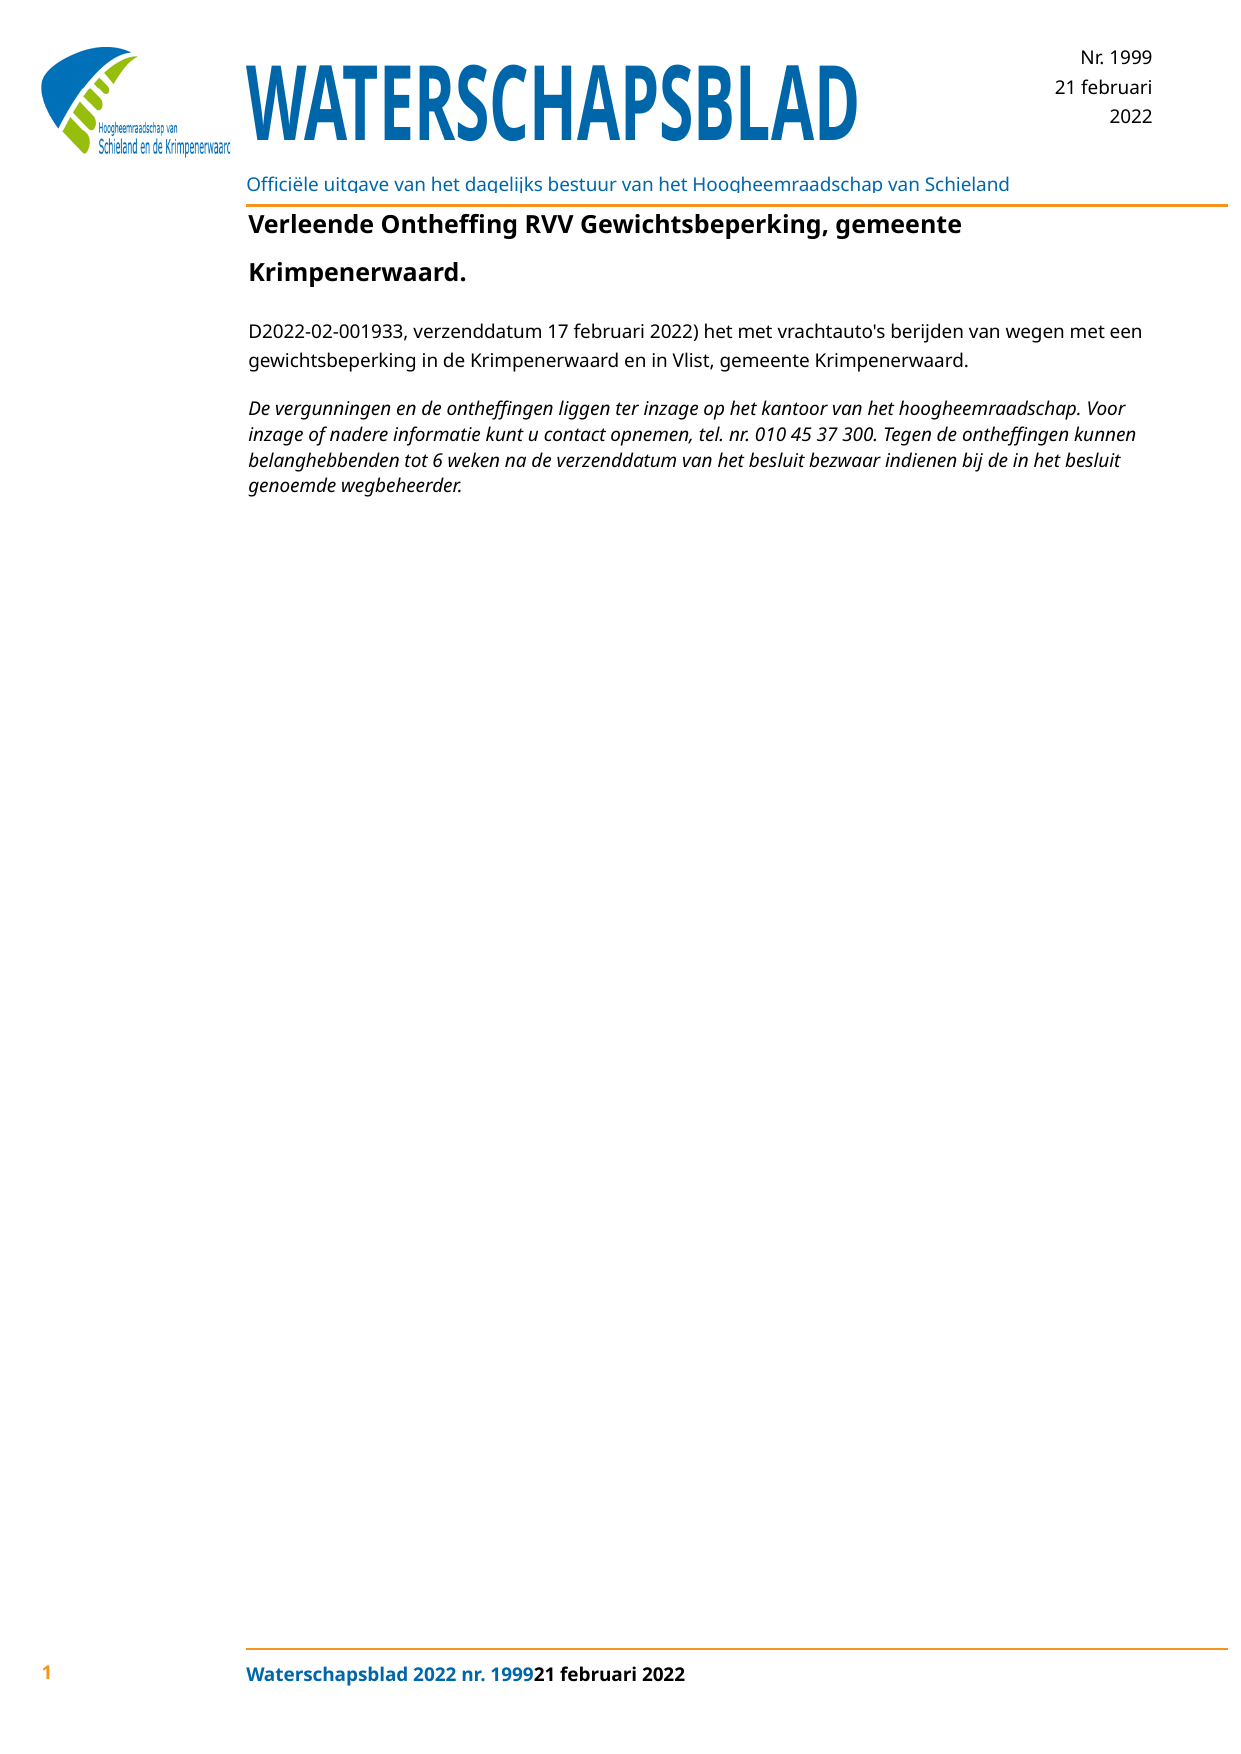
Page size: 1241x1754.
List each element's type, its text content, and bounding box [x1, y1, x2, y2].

text Verleende Ontheffing RVV Gewichtsbeperking, gemeente Krimpenerwaard. [248, 207, 1152, 288]
text D2022-02-001933, verzenddatum 17 februari 2022) het met vrachtauto's berijden van wegen met een gewichtsbeperking in de Krimpenerwaard en in Vlist, gemeente Krimpenerwaard. [248, 318, 1152, 373]
picture [41, 47, 231, 172]
text De vergunningen en de ontheffingen liggen ter inzage op het kantoor van het hoogheemraadschap. Voor inzage of nadere informatie kunt u contact opnemen, tel. nr. 010 45 37 300. Tegen de ontheffingen kunnen belanghebbenden tot 6 weken na de verzenddatum van het besluit bezwaar indienen bij de in het besluit genoemde wegbeheerder. [248, 395, 1152, 498]
